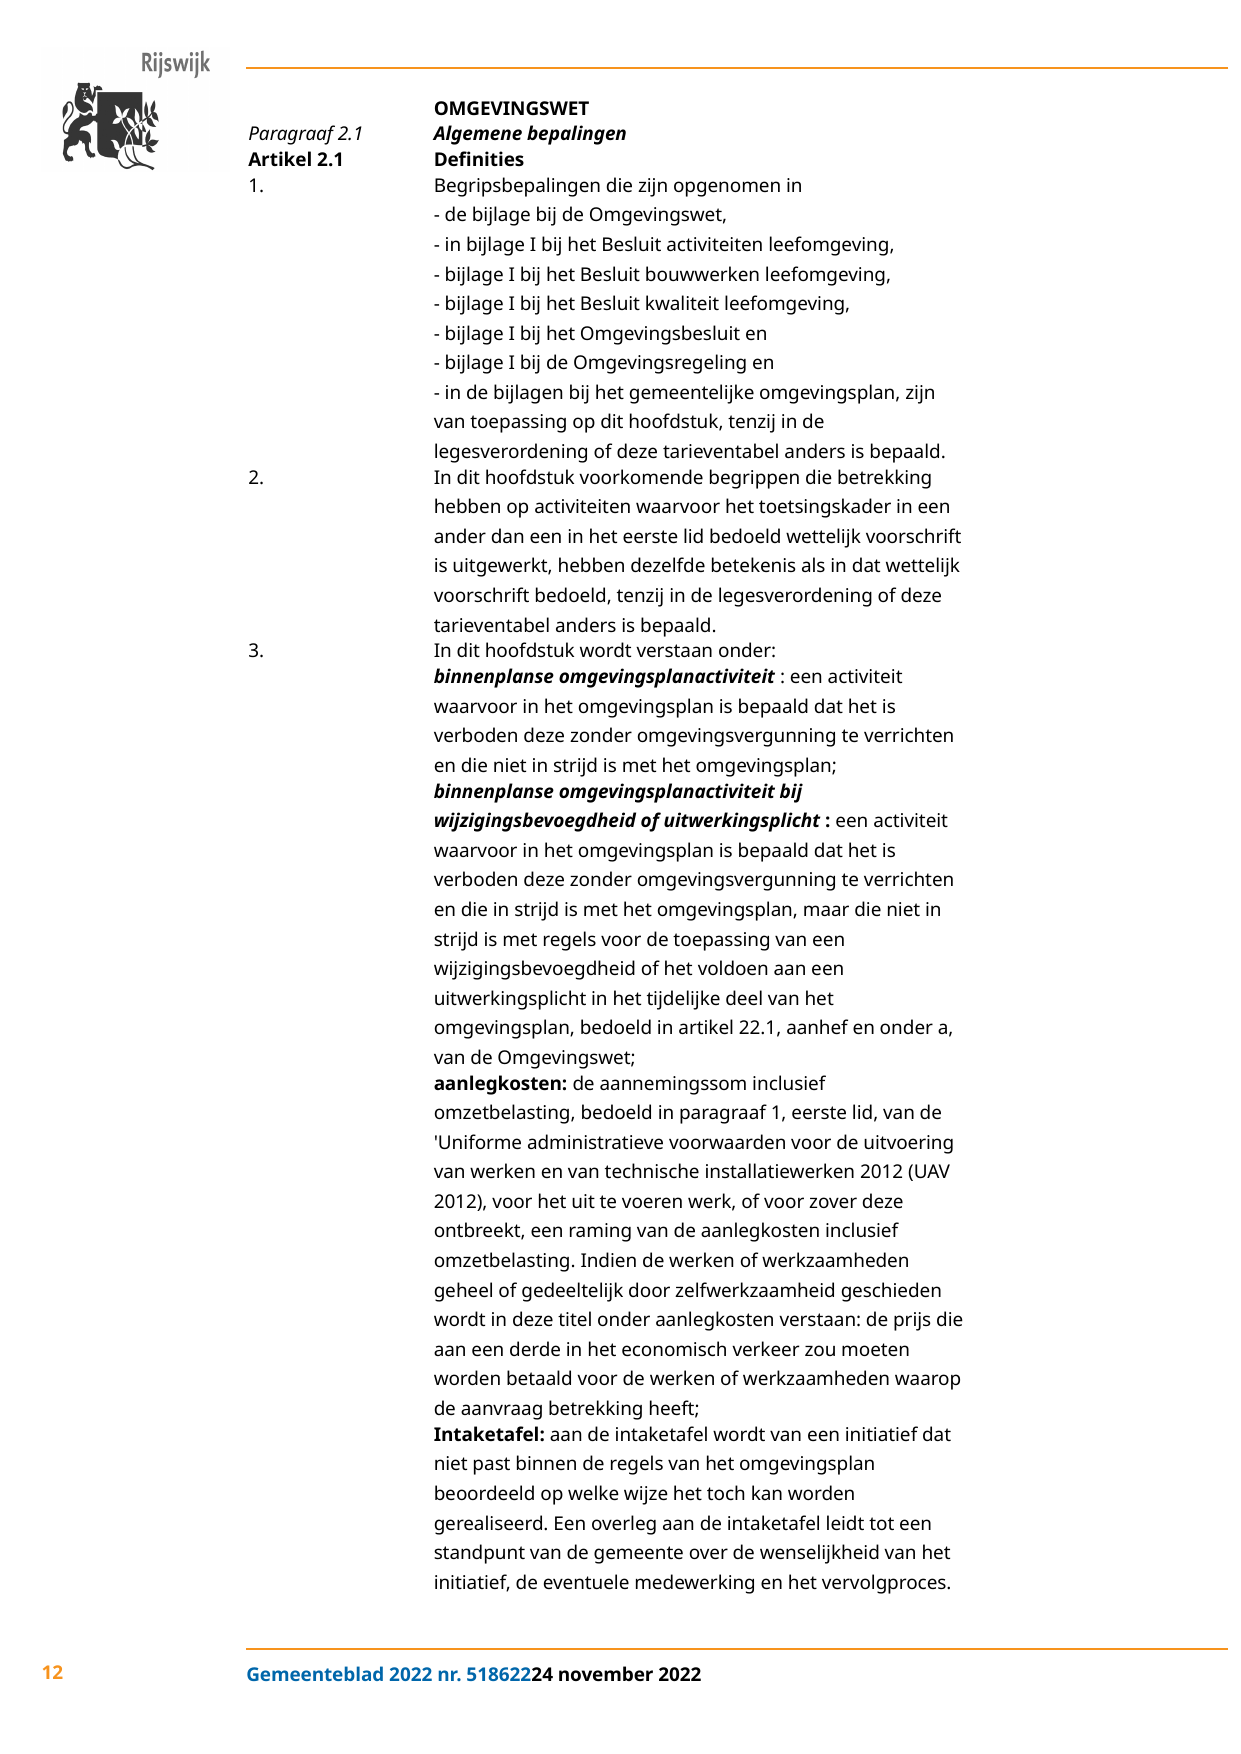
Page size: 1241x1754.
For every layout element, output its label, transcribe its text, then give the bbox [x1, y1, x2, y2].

table_cell [966, 95, 1152, 121]
table_cell In dit hoofdstuk voorkomende begrippen die betrekking hebben op activiteiten waarvoor het toetsingskader in een ander dan een in het eerste lid bedoeld wettelijk voorschrift is uitgewerkt, hebben dezelfde betekenis als in dat wettelijk voorschrift bedoeld, tenzij in de legesverordening of deze tarieventabel anders is bepaald. [434, 464, 966, 638]
table_cell Paragraaf 2.1 [248, 121, 433, 146]
table_cell [966, 121, 1152, 146]
picture [41, 47, 231, 172]
table_cell Intaketafel: aan de intaketafel wordt van een initiatief dat niet past binnen de regels van het omgevingsplan beoordeeld op welke wijze het toch kan worden gerealiseerd. Een overleg aan de intaketafel leidt tot een standpunt van de gemeente over de wenselijkheid van het initiatief, de eventuele medewerking en het vervolgproces. [434, 1421, 966, 1594]
table_cell binnenplanse omgevingsplanactiviteit : een activiteit waarvoor in het omgevingsplan is bepaald dat het is verboden deze zonder omgevingsvergunning te verrichten en die niet in strijd is met het omgevingsplan; [434, 663, 966, 778]
table_cell Begripsbepalingen die zijn opgenomen in - de bijlage bij de Omgevingswet, - in bijlage I bij het Besluit activiteiten leefomgeving, - bijlage I bij het Besluit bouwwerken leefomgeving, - bijlage I bij het Besluit kwaliteit leefomgeving, - bijlage I bij het Omgevingsbesluit en - bijlage I bij de Omgevingsregeling en - in de bijlagen bij het gemeentelijke omgevingsplan, zijn van toepassing op dit hoofdstuk, tenzij in de legesverordening of deze tarieventabel anders is bepaald. [434, 172, 966, 464]
table_cell Definities [434, 146, 966, 172]
table_cell [966, 1421, 1152, 1594]
table_cell [966, 1070, 1152, 1421]
table_cell [248, 778, 433, 1070]
table_cell [248, 663, 433, 778]
table_cell [966, 172, 1152, 464]
table_cell Algemene bepalingen [434, 121, 966, 146]
table_cell In dit hoofdstuk wordt verstaan onder: [434, 638, 966, 663]
table_cell [966, 146, 1152, 172]
table_cell 2. [248, 464, 433, 638]
table_cell binnenplanse omgevingsplanactiviteit bij wijzigingsbevoegdheid of uitwerkingsplicht : een activiteit waarvoor in het omgevingsplan is bepaald dat het is verboden deze zonder omgevingsvergunning te verrichten en die in strijd is met het omgevingsplan, maar die niet in strijd is met regels voor de toepassing van een wijzigingsbevoegdheid of het voldoen aan een uitwerkingsplicht in het tijdelijke deel van het omgevingsplan, bedoeld in artikel 22.1, aanhef en onder a, van de Omgevingswet; [434, 778, 966, 1070]
table_cell [966, 778, 1152, 1070]
table_cell [966, 663, 1152, 778]
table_cell [248, 1070, 433, 1421]
table_cell Artikel 2.1 [248, 146, 433, 172]
table_cell aanlegkosten: de aannemingssom inclusief omzetbelasting, bedoeld in paragraaf 1, eerste lid, van de 'Uniforme administratieve voorwaarden voor de uitvoering van werken en van technische installatiewerken 2012 (UAV 2012), voor het uit te voeren werk, of voor zover deze ontbreekt, een raming van de aanlegkosten inclusief omzetbelasting. Indien de werken of werkzaamheden geheel of gedeeltelijk door zelfwerkzaamheid geschieden wordt in deze titel onder aanlegkosten verstaan: de prijs die aan een derde in het economisch verkeer zou moeten worden betaald voor de werken of werkzaamheden waarop de aanvraag betrekking heeft; [434, 1070, 966, 1421]
table_cell [248, 95, 433, 121]
table_cell 1. [248, 172, 433, 464]
table_cell [248, 1421, 433, 1594]
table_cell 3. [248, 638, 433, 663]
table_cell [966, 464, 1152, 638]
table_cell [966, 638, 1152, 663]
table_cell OMGEVINGSWET [434, 95, 966, 121]
